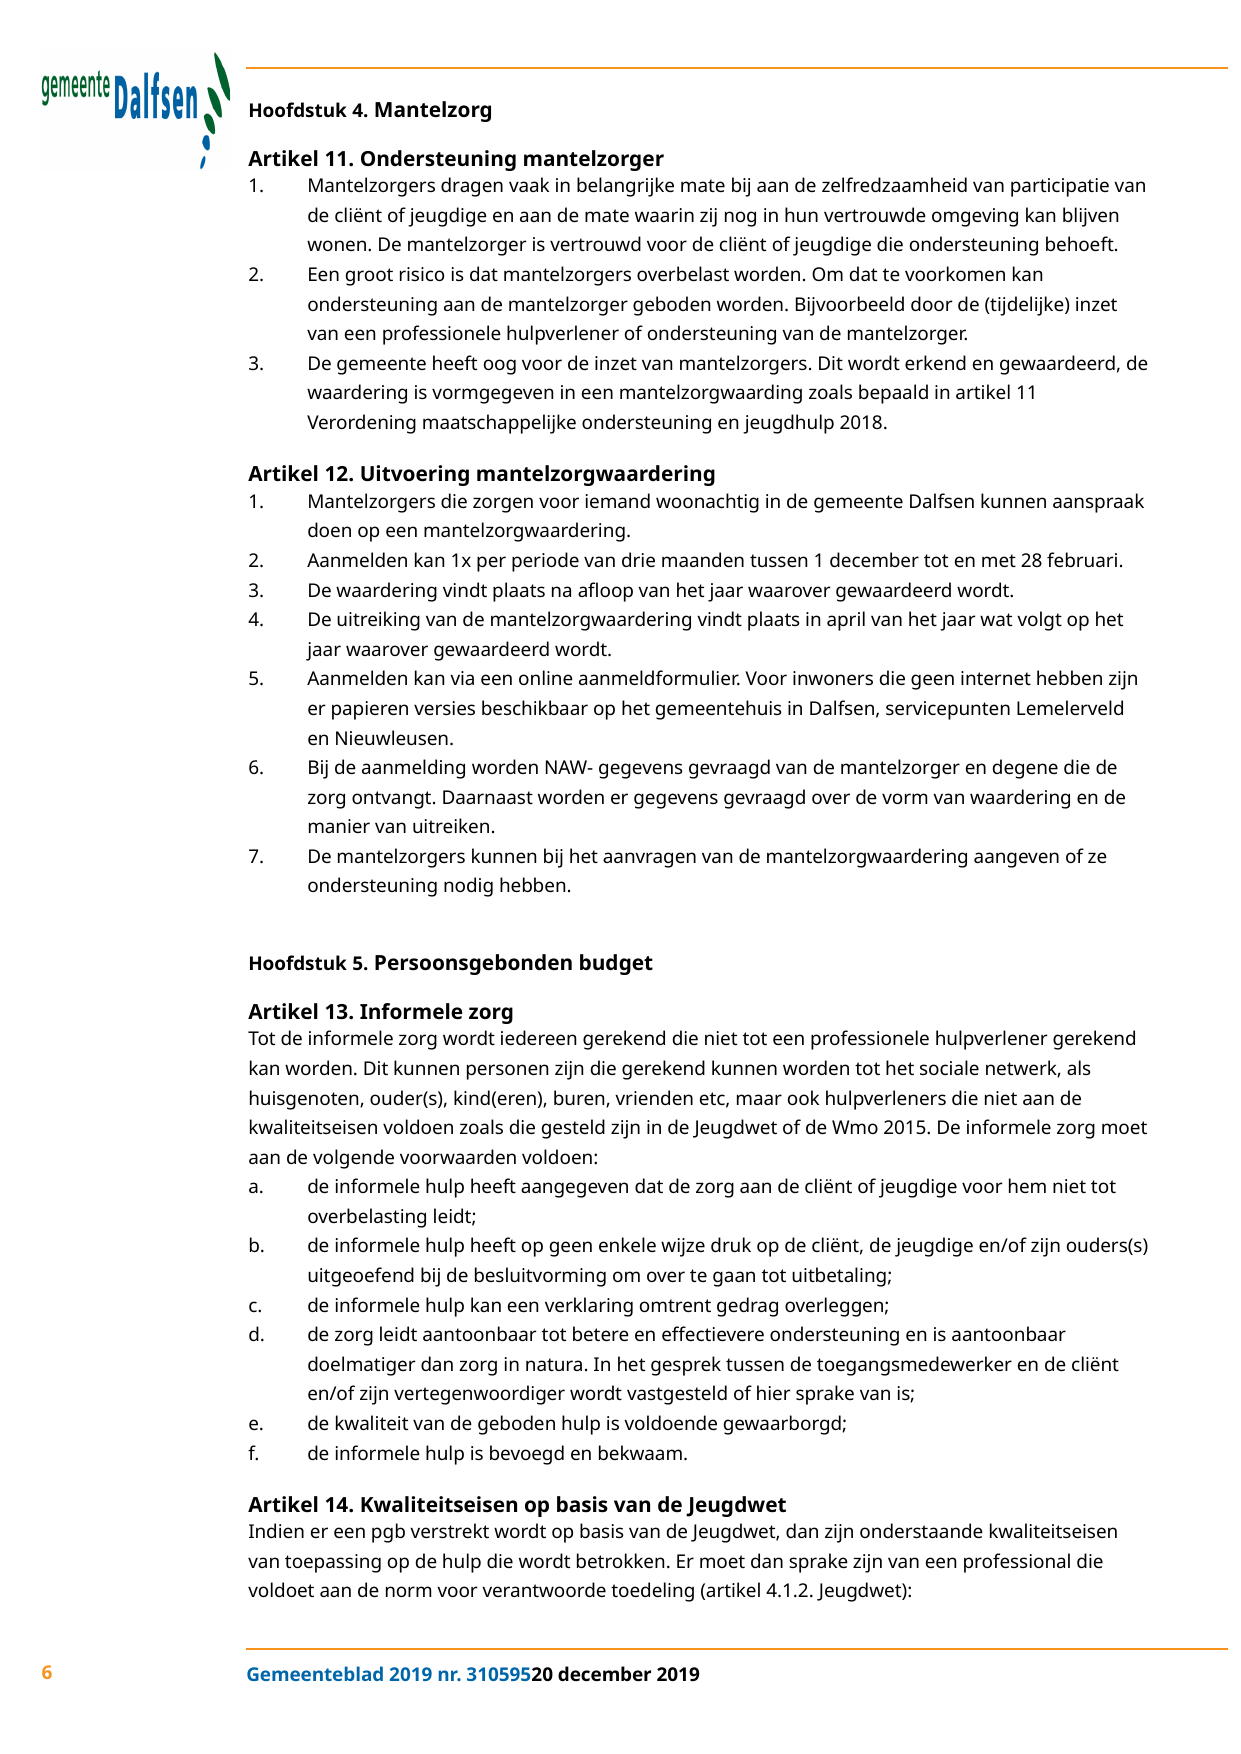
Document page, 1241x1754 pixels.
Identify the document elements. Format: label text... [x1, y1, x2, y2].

text Artikel 14. Kwaliteitseisen op basis van de Jeugdwet [248, 1490, 1152, 1518]
text Indien er een pgb verstrekt wordt op basis van de Jeugdwet, dan zijn onderstaande kwaliteitseisen van toepassing op de hulp die wordt betrokken. Er moet dan sprake zijn van een professional die voldoet aan de norm voor verantwoorde toedeling (artikel 4.1.2. Jeugdwet): [248, 1518, 1152, 1603]
list Mantelzorgers dragen vaak in belangrijke mate bij aan de zelfredzaamheid van participatie van de cliënt of jeugdige en aan de mate waarin zij nog in hun vertrouwde omgeving kan blijven wonen. De mantelzorger is vertrouwd voor de cliënt of jeugdige die ondersteuning behoeft. [248, 172, 1152, 257]
list de zorg leidt aantoonbaar tot betere en effectievere ondersteuning en is aantoonbaar doelmatiger dan zorg in natura. In het gesprek tussen de toegangsmedewerker en de cliënt en/of zijn vertegenwoordiger wordt vastgesteld of hier sprake van is; [248, 1321, 1152, 1406]
list de informele hulp kan een verklaring omtrent gedrag overleggen; [248, 1292, 1152, 1317]
text Artikel 11. Ondersteuning mantelzorger [248, 144, 1152, 172]
text Hoofdstuk 5. Persoonsgebonden budget [248, 948, 1152, 976]
list de informele hulp is bevoegd en bekwaam. [248, 1440, 1152, 1465]
list de kwaliteit van de geboden hulp is voldoende gewaarborgd; [248, 1410, 1152, 1436]
picture [41, 47, 231, 172]
list de informele hulp heeft aangegeven dat de zorg aan de cliënt of jeugdige voor hem niet tot overbelasting leidt; [248, 1173, 1152, 1229]
list De waardering vindt plaats na afloop van het jaar waarover gewaardeerd wordt. [248, 577, 1152, 602]
text Hoofdstuk 4. Mantelzorg [248, 95, 1152, 123]
list Een groot risico is dat mantelzorgers overbelast worden. Om dat te voorkomen kan ondersteuning aan de mantelzorger geboden worden. Bijvoorbeeld door de (tijdelijke) inzet van een professionele hulpverlener of ondersteuning van de mantelzorger. [248, 261, 1152, 346]
list De mantelzorgers kunnen bij het aanvragen van de mantelzorgwaardering aangeven of ze ondersteuning nodig hebben. [248, 843, 1152, 898]
text Artikel 12. Uitvoering mantelzorgwaardering [248, 459, 1152, 488]
text Tot de informele zorg wordt iedereen gerekend die niet tot een professionele hulpverlener gerekend kan worden. Dit kunnen personen zijn die gerekend kunnen worden tot het sociale netwerk, als huisgenoten, ouder(s), kind(eren), buren, vrienden etc, maar ook hulpverleners die niet aan de kwaliteitseisen voldoen zoals die gesteld zijn in de Jeugdwet of de Wmo 2015. De informele zorg moet aan de volgende voorwaarden voldoen: [248, 1026, 1152, 1169]
list Aanmelden kan via een online aanmeldformulier. Voor inwoners die geen internet hebben zijn er papieren versies beschikbaar op het gemeentehuis in Dalfsen, servicepunten Lemelerveld en Nieuwleusen. [248, 666, 1152, 750]
list De uitreiking van de mantelzorgwaardering vindt plaats in april van het jaar wat volgt op het jaar waarover gewaardeerd wordt. [248, 606, 1152, 662]
list De gemeente heeft oog voor de inzet van mantelzorgers. Dit wordt erkend en gewaardeerd, de waardering is vormgegeven in een mantelzorgwaarding zoals bepaald in artikel 11 Verordening maatschappelijke ondersteuning en jeugdhulp 2018. [248, 350, 1152, 435]
list de informele hulp heeft op geen enkele wijze druk op de cliënt, de jeugdige en/of zijn ouders(s) uitgeoefend bij de besluitvorming om over te gaan tot uitbetaling; [248, 1233, 1152, 1288]
list Bij de aanmelding worden NAW- gegevens gevraagd van de mantelzorger en degene die de zorg ontvangt. Daarnaast worden er gegevens gevraagd over de vorm van waardering en de manier van uitreiken. [248, 754, 1152, 839]
list Aanmelden kan 1x per periode van drie maanden tussen 1 december tot en met 28 februari. [248, 547, 1152, 573]
text Artikel 13. Informele zorg [248, 997, 1152, 1026]
list Mantelzorgers die zorgen voor iemand woonachtig in de gemeente Dalfsen kunnen aanspraak doen op een mantelzorgwaardering. [248, 488, 1152, 543]
